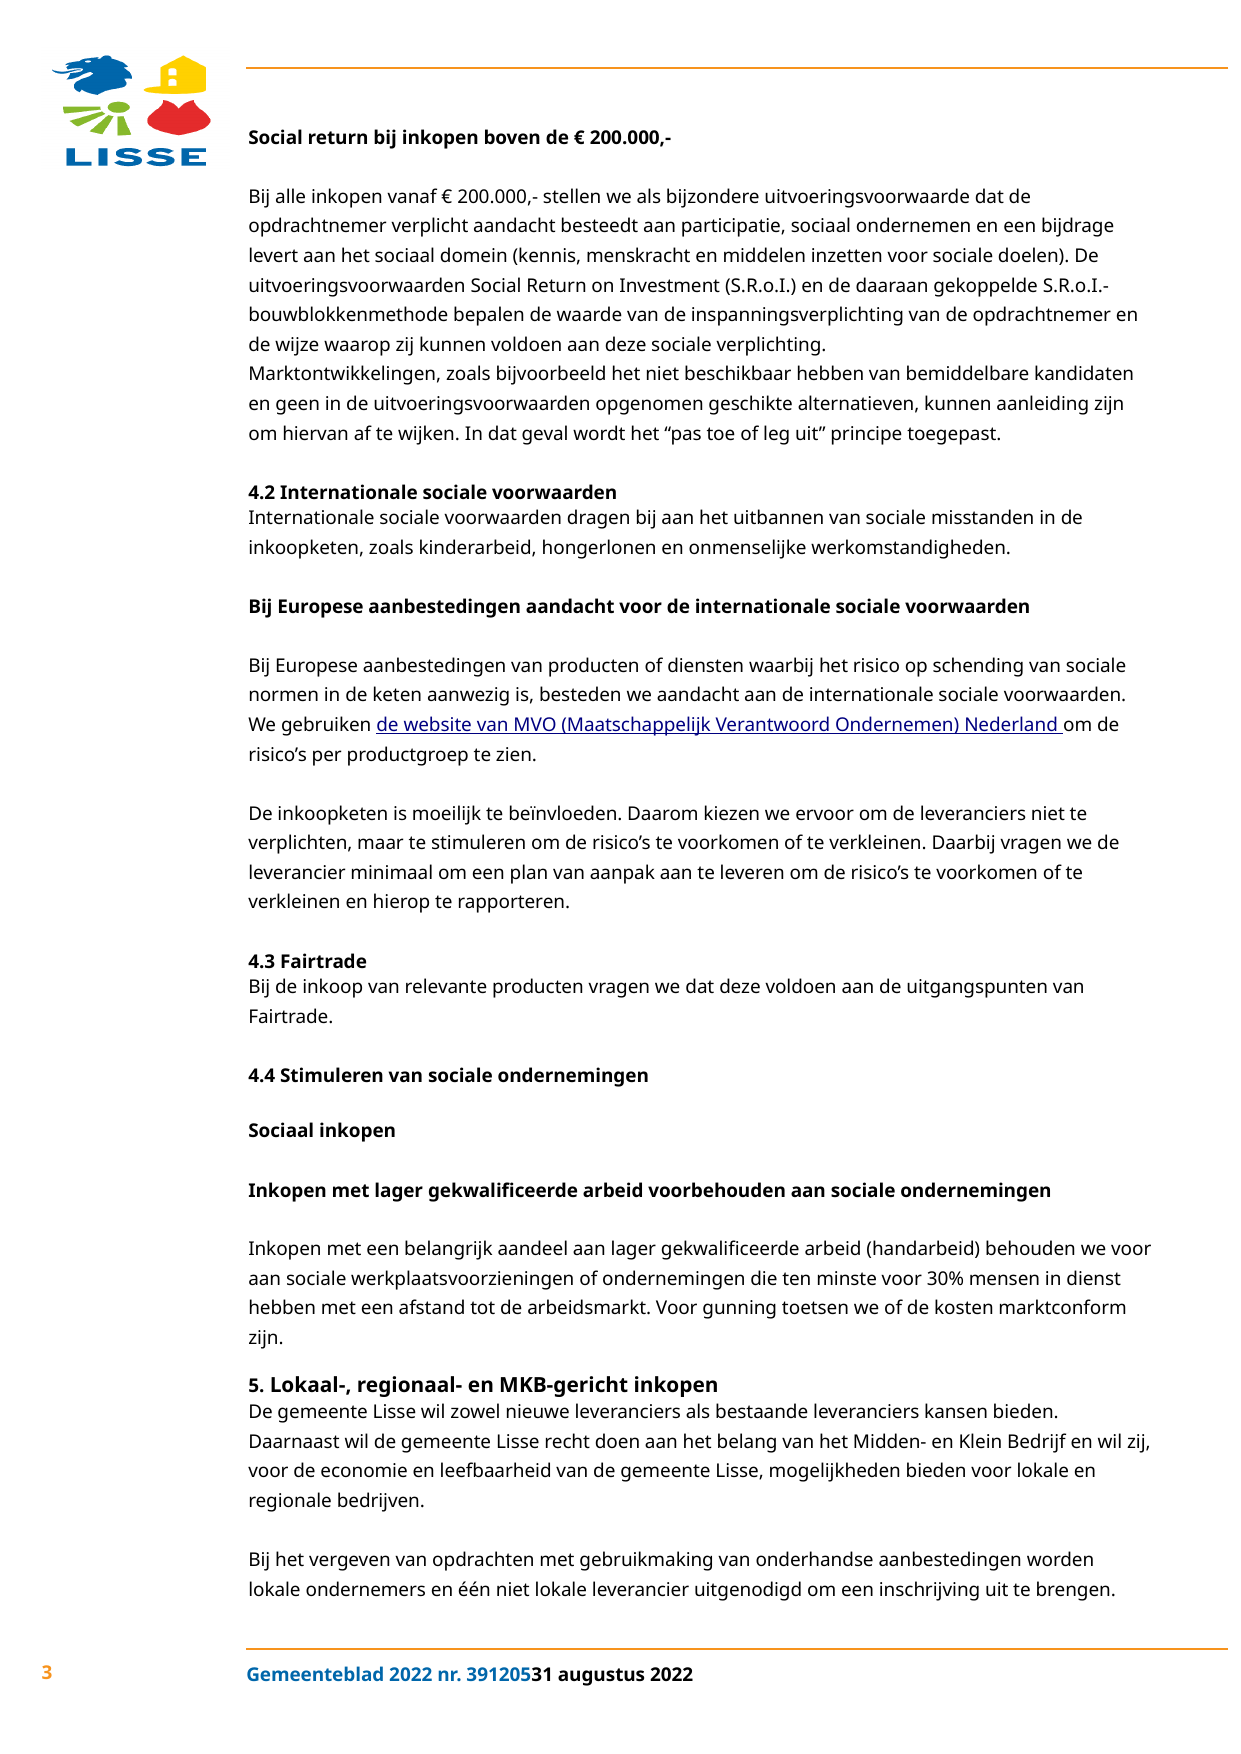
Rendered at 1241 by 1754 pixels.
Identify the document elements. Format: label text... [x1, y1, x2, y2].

text Marktontwikkelingen, zoals bijvoorbeeld het niet beschikbaar hebben van bemiddelbare kandidaten en geen in de uitvoeringsvoorwaarden opgenomen geschikte alternatieven, kunnen aanleiding zijn om hiervan af te wijken. In dat geval wordt het “pas toe of leg uit” principe toegepast. [248, 361, 1152, 445]
text Inkopen met een belangrijk aandeel aan lager gekwalificeerde arbeid (handarbeid) behouden we voor aan sociale werkplaatsvoorzieningen of ondernemingen die ten minste voor 30% mensen in dienst hebben met een afstand tot de arbeidsmarkt. Voor gunning toetsen we of de kosten marktconform zijn. [248, 1235, 1152, 1350]
text De gemeente Lisse wil zowel nieuwe leveranciers als bestaande leveranciers kansen bieden. Daarnaast wil de gemeente Lisse recht doen aan het belang van het Midden- en Klein Bedrijf en wil zij, voor de economie en leefbaarheid van de gemeente Lisse, mogelijkheden bieden voor lokale en regionale bedrijven. [248, 1398, 1152, 1513]
text 5. Lokaal-, regionaal- en MKB-gericht inkopen [248, 1370, 1152, 1398]
text Internationale sociale voorwaarden dragen bij aan het uitbannen van sociale misstanden in de inkoopketen, zoals kinderarbeid, hongerlonen en onmenselijke werkomstandigheden. [248, 504, 1152, 560]
text 4.3 Fairtrade [248, 948, 1152, 973]
text Bij de inkoop van relevante producten vragen we dat deze voldoen aan de uitgangspunten van Fairtrade. [248, 973, 1152, 1029]
text Bij alle inkopen vanaf € 200.000,- stellen we als bijzondere uitvoeringsvoorwaarde dat de opdrachtnemer verplicht aandacht besteedt aan participatie, sociaal ondernemen en een bijdrage levert aan het sociaal domein (kennis, menskracht en middelen inzetten voor sociale doelen). De uitvoeringsvoorwaarden Social Return on Investment (S.R.o.I.) en de daaraan gekoppelde S.R.o.I.-bouwblokkenmethode bepalen de waarde van de inspanningsverplichting van de opdrachtnemer en de wijze waarop zij kunnen voldoen aan deze sociale verplichting. [248, 183, 1152, 357]
picture [41, 47, 231, 172]
text 4.2 Internationale sociale voorwaarden [248, 479, 1152, 504]
table_header Sociaal inkopen Inkopen met lager gekwalificeerde arbeid voorbehouden aan sociale ondernemingen [248, 1118, 1152, 1203]
text Bij Europese aanbestedingen van producten of diensten waarbij het risico op schending van sociale normen in de keten aanwezig is, besteden we aandacht aan de internationale sociale voorwaarden. We gebruiken de website van MVO (Maatschappelijk Verantwoord Ondernemen) Nederland om de risico’s per productgroep te zien. [248, 652, 1152, 766]
text De inkoopketen is moeilijk te beïnvloeden. Daarom kiezen we ervoor om de leveranciers niet te verplichten, maar te stimuleren om de risico’s te voorkomen of te verkleinen. Daarbij vragen we de leverancier minimaal om een plan van aanpak aan te leveren om de risico’s te voorkomen of te verkleinen en hierop te rapporteren. [248, 800, 1152, 914]
text Bij het vergeven van opdrachten met gebruikmaking van onderhandse aanbestedingen worden lokale ondernemers en één niet lokale leverancier uitgenodigd om een inschrijving uit te brengen. [248, 1546, 1152, 1601]
text 4.4 Stimuleren van sociale ondernemingen [248, 1062, 1152, 1088]
table_header Bij Europese aanbestedingen aandacht voor de internationale sociale voorwaarden [248, 594, 1152, 619]
table_header Social return bij inkopen boven de € 200.000,- [248, 125, 1152, 150]
